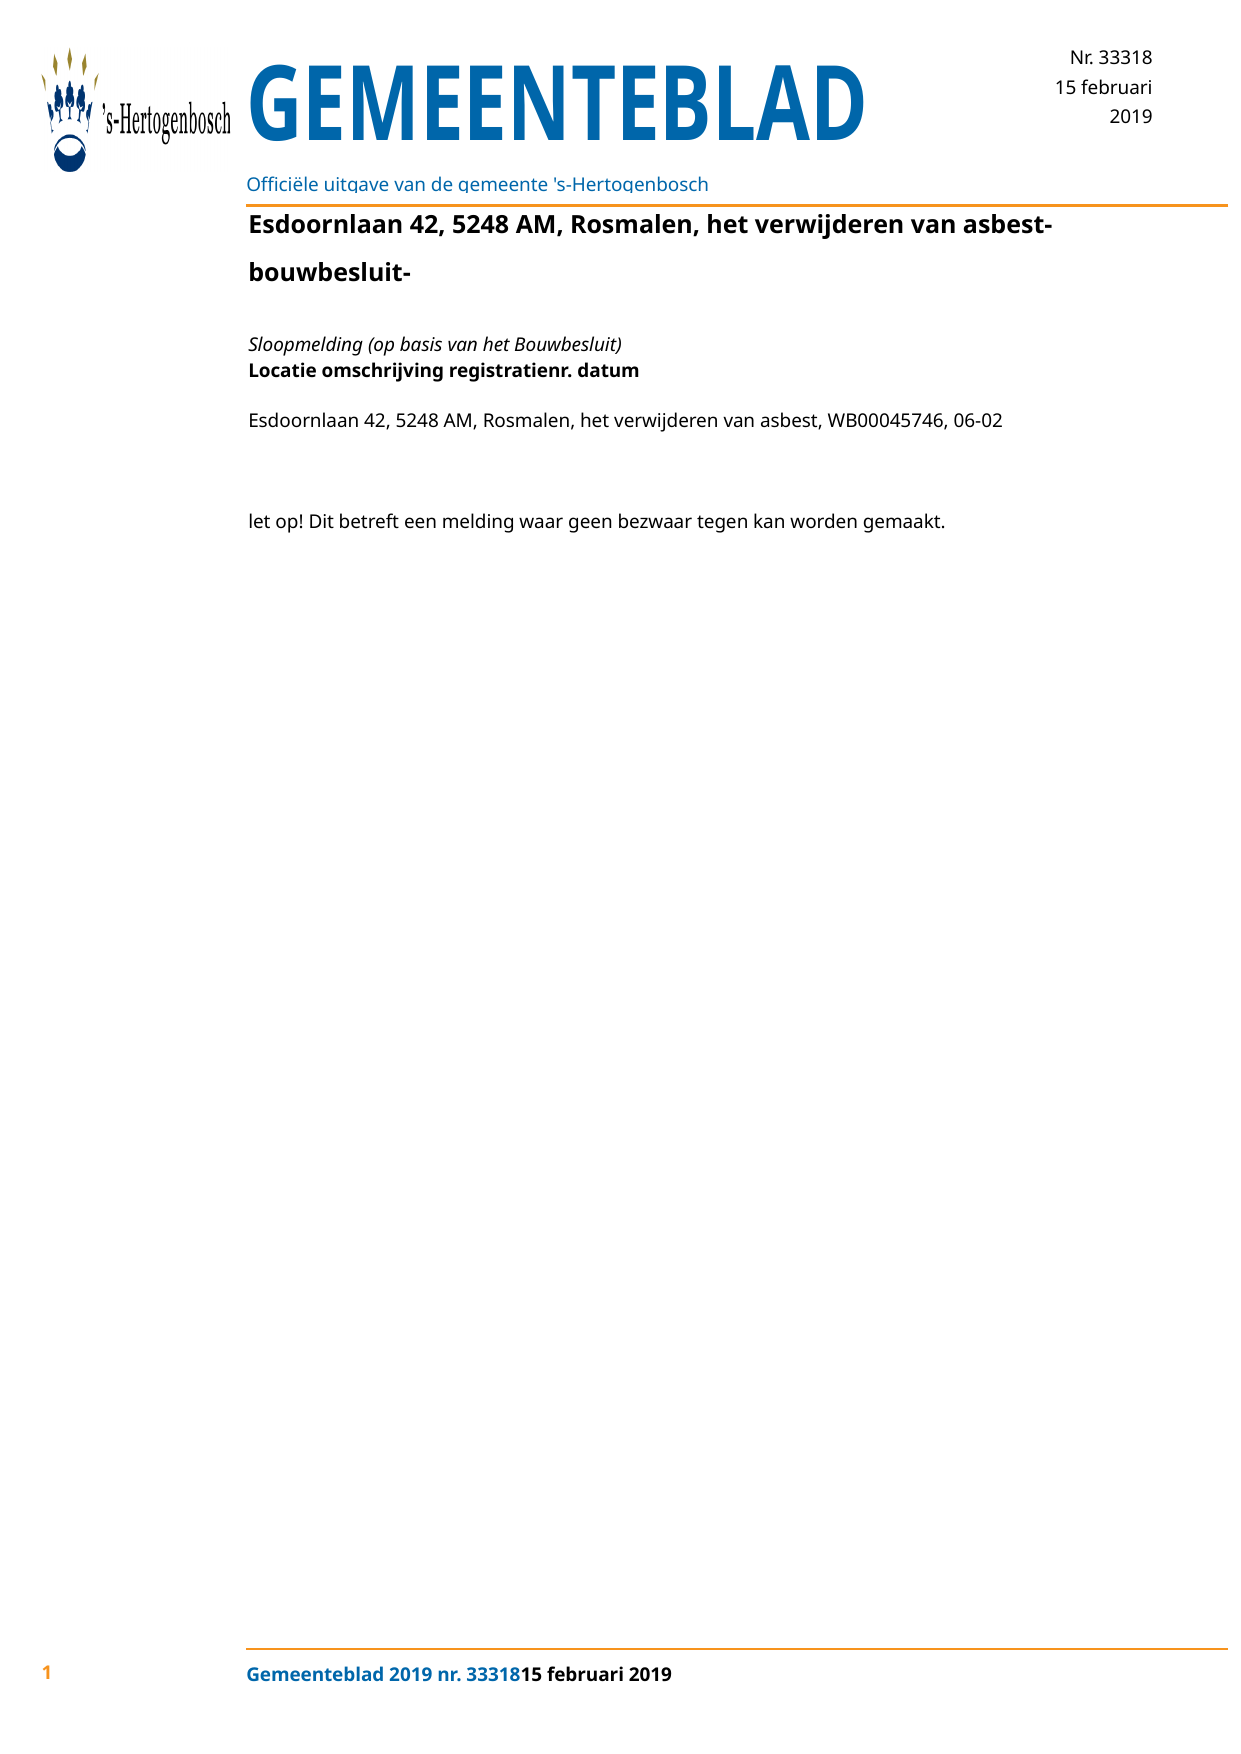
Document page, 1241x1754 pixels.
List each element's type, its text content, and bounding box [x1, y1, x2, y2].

picture [41, 47, 231, 172]
text let op! Dit betreft een melding waar geen bezwaar tegen kan worden gemaakt. [248, 508, 1152, 534]
text Esdoornlaan 42, 5248 AM, Rosmalen, het verwijderen van asbest-bouwbesluit- [248, 207, 1152, 288]
text Locatie omschrijving registratienr. datum [248, 357, 1152, 383]
text Sloopmelding (op basis van het Bouwbesluit) [248, 331, 1152, 357]
text Esdoornlaan 42, 5248 AM, Rosmalen, het verwijderen van asbest, WB00045746, 06-02 [248, 408, 1152, 433]
